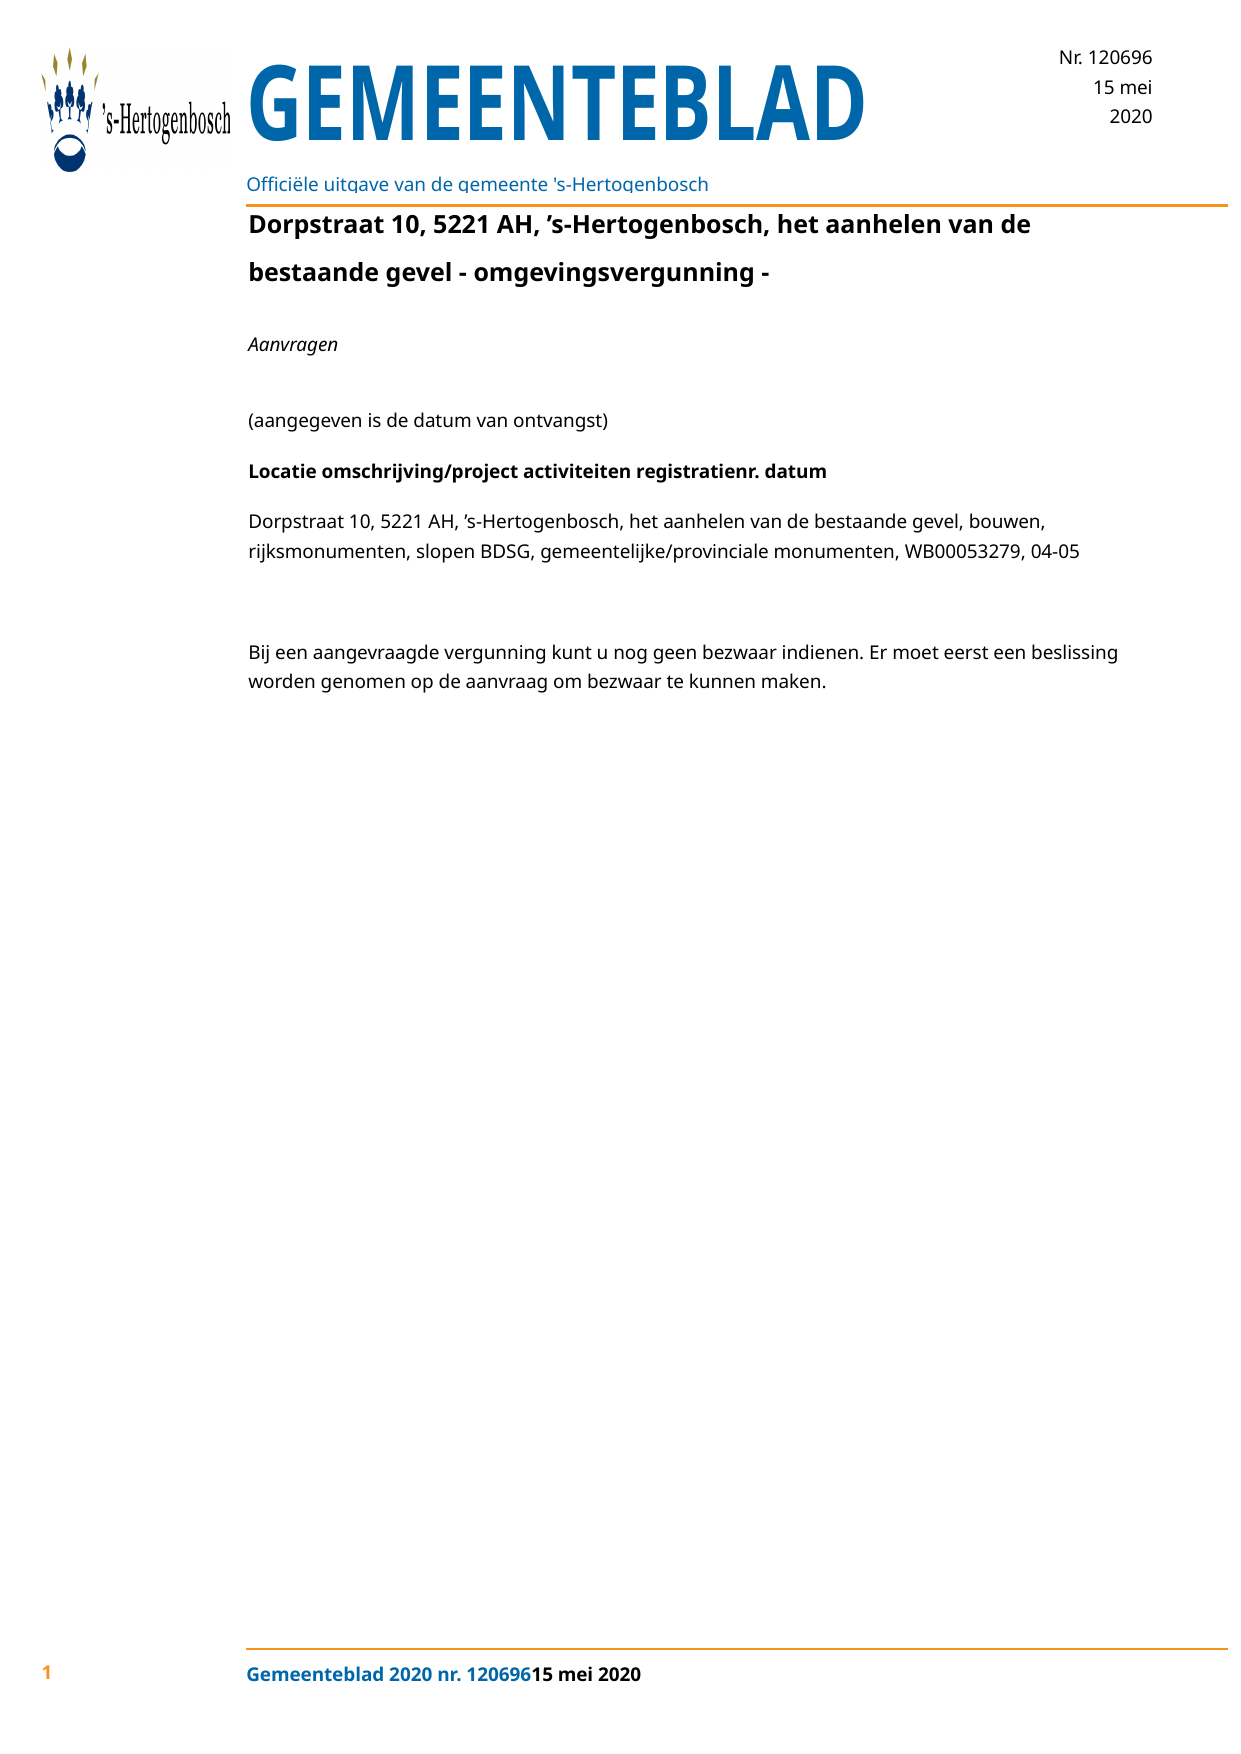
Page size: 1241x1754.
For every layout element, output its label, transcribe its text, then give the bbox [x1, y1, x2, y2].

text Aanvragen [248, 331, 1152, 357]
text Dorpstraat 10, 5221 AH, ’s-Hertogenbosch, het aanhelen van de bestaande gevel, bouwen, rijksmonumenten, slopen BDSG, gemeentelijke/provinciale monumenten, WB00053279, 04-05 [248, 508, 1152, 564]
text Dorpstraat 10, 5221 AH, ’s-Hertogenbosch, het aanhelen van de bestaande gevel - omgevingsvergunning - [248, 207, 1152, 288]
text Locatie omschrijving/project activiteiten registratienr. datum [248, 458, 1152, 484]
picture [41, 47, 231, 172]
text Bij een aangevraagde vergunning kunt u nog geen bezwaar indienen. Er moet eerst een beslissing worden genomen op de aanvraag om bezwaar te kunnen maken. [248, 639, 1152, 694]
text (aangegeven is de datum van ontvangst) [248, 408, 1152, 433]
